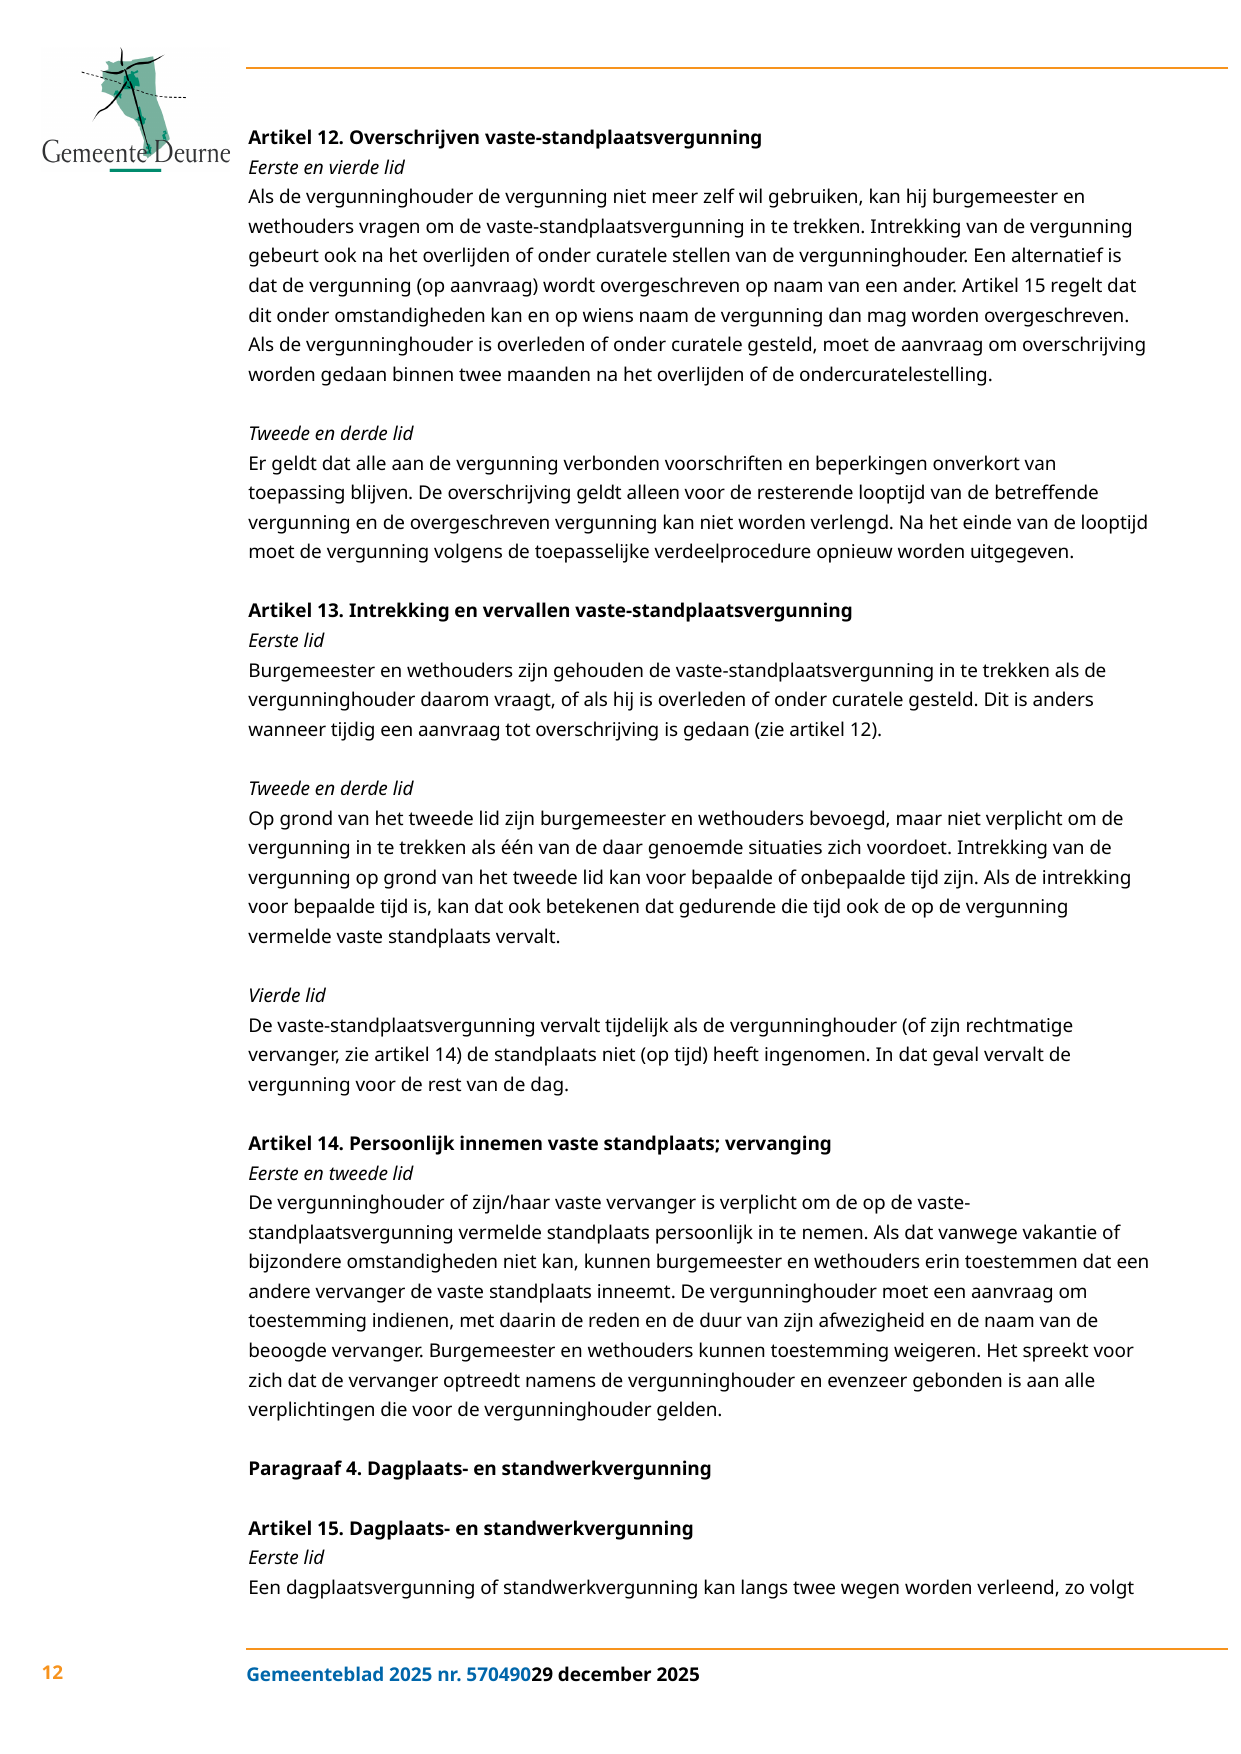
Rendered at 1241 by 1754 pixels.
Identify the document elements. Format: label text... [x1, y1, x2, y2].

text De vaste-standplaatsvergunning vervalt tijdelijk als de vergunninghouder (of zijn rechtmatige vervanger, zie artikel 14) de standplaats niet (op tijd) heeft ingenomen. In dat geval vervalt de vergunning voor de rest van de dag. [248, 1012, 1152, 1097]
text Artikel 14. Persoonlijk innemen vaste standplaats; vervanging [248, 1130, 1152, 1156]
text De vergunninghouder of zijn/haar vaste vervanger is verplicht om de op de vaste-standplaatsvergunning vermelde standplaats persoonlijk in te nemen. Als dat vanwege vakantie of bijzondere omstandigheden niet kan, kunnen burgemeester en wethouders erin toestemmen dat een andere vervanger de vaste standplaats inneemt. De vergunninghouder moet een aanvraag om toestemming indienen, met daarin de reden en de duur van zijn afwezigheid en de naam van de beoogde vervanger. Burgemeester en wethouders kunnen toestemming weigeren. Het spreekt voor zich dat de vervanger optreedt namens de vergunninghouder en evenzeer gebonden is aan alle verplichtingen die voor de vergunninghouder gelden. [248, 1189, 1152, 1422]
text Eerste lid [248, 1544, 1152, 1570]
picture [41, 47, 231, 172]
text Een dagplaatsvergunning of standwerkvergunning kan langs twee wegen worden verleend, zo volgt [248, 1574, 1152, 1600]
text Eerste lid [248, 627, 1152, 653]
text Burgemeester en wethouders zijn gehouden de vaste-standplaatsvergunning in te trekken als de vergunninghouder daarom vraagt, of als hij is overleden of onder curatele gesteld. Dit is anders wanneer tijdig een aanvraag tot overschrijving is gedaan (zie artikel 12). [248, 657, 1152, 742]
text Eerste en tweede lid [248, 1160, 1152, 1186]
text Paragraaf 4. Dagplaats- en standwerkvergunning [248, 1456, 1152, 1481]
text Tweede en derde lid [248, 775, 1152, 801]
text Er geldt dat alle aan de vergunning verbonden voorschriften en beperkingen onverkort van toepassing blijven. De overschrijving geldt alleen voor de resterende looptijd van de betreffende vergunning en de overgeschreven vergunning kan niet worden verlengd. Na het einde van de looptijd moet de vergunning volgens de toepasselijke verdeelprocedure opnieuw worden uitgegeven. [248, 450, 1152, 564]
text Vierde lid [248, 982, 1152, 1008]
text Eerste en vierde lid [248, 154, 1152, 180]
text Artikel 15. Dagplaats- en standwerkvergunning [248, 1515, 1152, 1541]
text Als de vergunninghouder de vergunning niet meer zelf wil gebruiken, kan hij burgemeester en wethouders vragen om de vaste-standplaatsvergunning in te trekken. Intrekking van de vergunning gebeurt ook na het overlijden of onder curatele stellen van de vergunninghouder. Een alternatief is dat de vergunning (op aanvraag) wordt overgeschreven op naam van een ander. Artikel 15 regelt dat dit onder omstandigheden kan en op wiens naam de vergunning dan mag worden overgeschreven. Als de vergunninghouder is overleden of onder curatele gesteld, moet de aanvraag om overschrijving worden gedaan binnen twee maanden na het overlijden of de ondercuratelestelling. [248, 183, 1152, 387]
text Artikel 12. Overschrijven vaste-standplaatsvergunning [248, 124, 1152, 150]
text Op grond van het tweede lid zijn burgemeester en wethouders bevoegd, maar niet verplicht om de vergunning in te trekken als één van de daar genoemde situaties zich voordoet. Intrekking van de vergunning op grond van het tweede lid kan voor bepaalde of onbepaalde tijd zijn. Als de intrekking voor bepaalde tijd is, kan dat ook betekenen dat gedurende die tijd ook de op de vergunning vermelde vaste standplaats vervalt. [248, 805, 1152, 949]
text Tweede en derde lid [248, 420, 1152, 446]
text Artikel 13. Intrekking en vervallen vaste-standplaatsvergunning [248, 598, 1152, 623]
